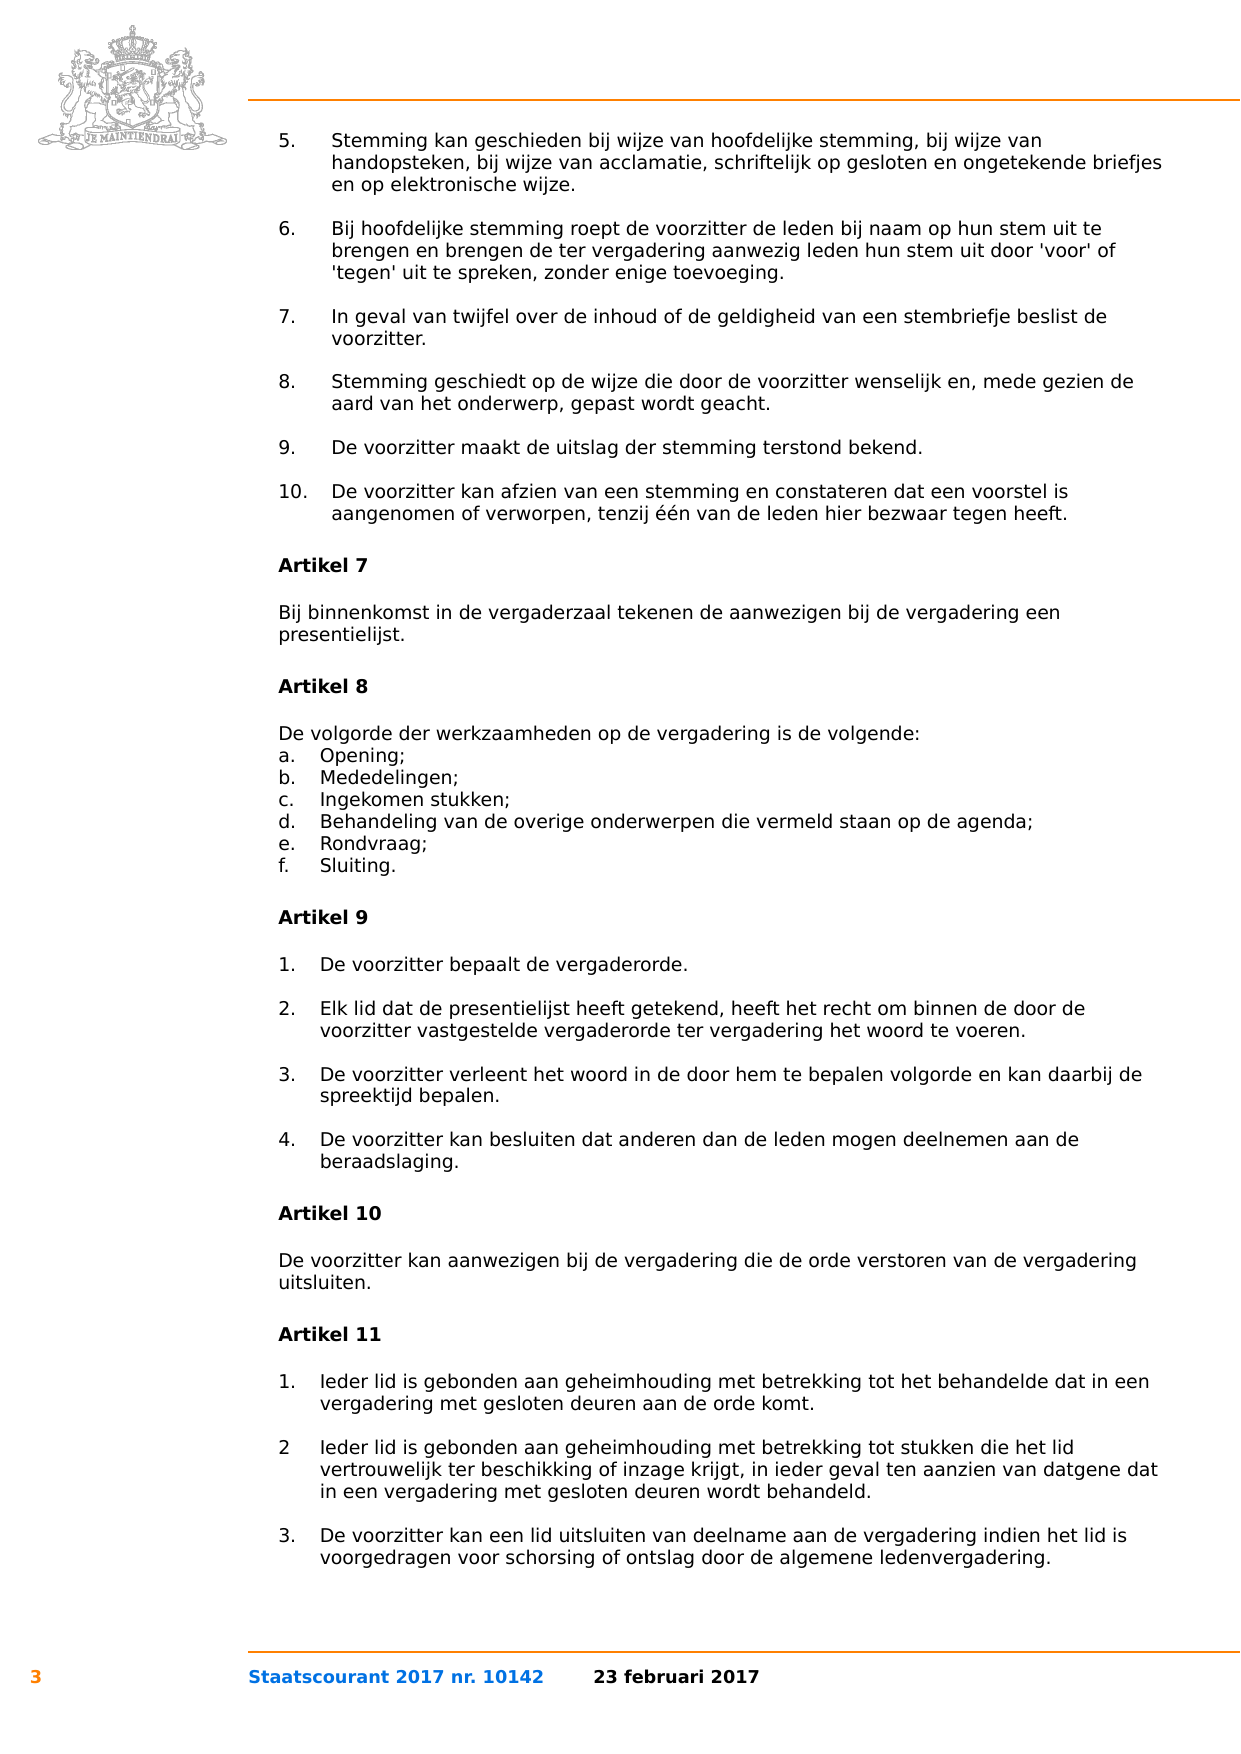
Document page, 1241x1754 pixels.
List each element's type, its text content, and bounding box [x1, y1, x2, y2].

text 4. De voorzitter kan besluiten dat anderen dan de leden mogen deelnemen aan de beraadslaging. [278, 1129, 1163, 1173]
text 8. Stemming geschiedt op de wijze die door de voorzitter wenselijk en, mede gezien de aard van het onderwerp, gepast wordt geacht. [278, 371, 1163, 415]
text 10. De voorzitter kan afzien van een stemming en constateren dat een voorstel is aangenomen of verworpen, tenzij één van de leden hier bezwaar tegen heeft. [278, 481, 1163, 525]
text 6. Bij hoofdelijke stemming roept de voorzitter de leden bij naam op hun stem uit te brengen en brengen de ter vergadering aanwezig leden hun stem uit door 'voor' of 'tegen' uit te spreken, zonder enige toevoeging. [278, 218, 1163, 284]
text 5. Stemming kan geschieden bij wijze van hoofdelijke stemming, bij wijze van handopsteken, bij wijze van acclamatie, schriftelijk op gesloten en ongetekende briefjes en op elektronische wijze. [278, 130, 1163, 196]
text e. Rondvraag; [278, 833, 1163, 855]
text 3. De voorzitter verleent het woord in de door hem te bepalen volgorde en kan daarbij de spreektijd bepalen. [278, 1063, 1163, 1107]
text 9. De voorzitter maakt de uitslag der stemming terstond bekend. [278, 437, 1163, 459]
text 1. Ieder lid is gebonden aan geheimhouding met betrekking tot het behandelde dat in een vergadering met gesloten deuren aan de orde komt. [278, 1371, 1163, 1415]
text f. Sluiting. [278, 855, 1163, 877]
text 3. De voorzitter kan een lid uitsluiten van deelname aan de vergadering indien het lid is voorgedragen voor schorsing of ontslag door de algemene ledenvergadering. [278, 1525, 1163, 1569]
subtitle Artikel 9 [278, 907, 1163, 929]
text 1. De voorzitter bepaalt de vergaderorde. [278, 954, 1163, 976]
subtitle Artikel 10 [278, 1203, 1163, 1225]
text De volgorde der werkzaamheden op de vergadering is de volgende: [278, 723, 1163, 745]
text 2 Ieder lid is gebonden aan geheimhouding met betrekking tot stukken die het lid vertrouwelijk ter beschikking of inzage krijgt, in ieder geval ten aanzien van datgene dat in een vergadering met gesloten deuren wordt behandeld. [278, 1437, 1163, 1503]
text De voorzitter kan aanwezigen bij de vergadering die de orde verstoren van de vergadering uitsluiten. [278, 1250, 1163, 1294]
subtitle Artikel 11 [278, 1324, 1163, 1346]
text a. Opening; [278, 745, 1163, 767]
text b. Mededelingen; [278, 767, 1163, 789]
subtitle Artikel 7 [278, 555, 1163, 577]
subtitle Artikel 8 [278, 676, 1163, 698]
picture [38, 25, 227, 150]
text d. Behandeling van de overige onderwerpen die vermeld staan op de agenda; [278, 811, 1163, 833]
text Bij binnenkomst in de vergaderzaal tekenen de aanwezigen bij de vergadering een presentielijst. [278, 602, 1163, 646]
text c. Ingekomen stukken; [278, 789, 1163, 811]
text 7. In geval van twijfel over de inhoud of de geldigheid van een stembriefje beslist de voorzitter. [278, 306, 1163, 349]
text 2. Elk lid dat de presentielijst heeft getekend, heeft het recht om binnen de door de voorzitter vastgestelde vergaderorde ter vergadering het woord te voeren. [278, 998, 1163, 1042]
